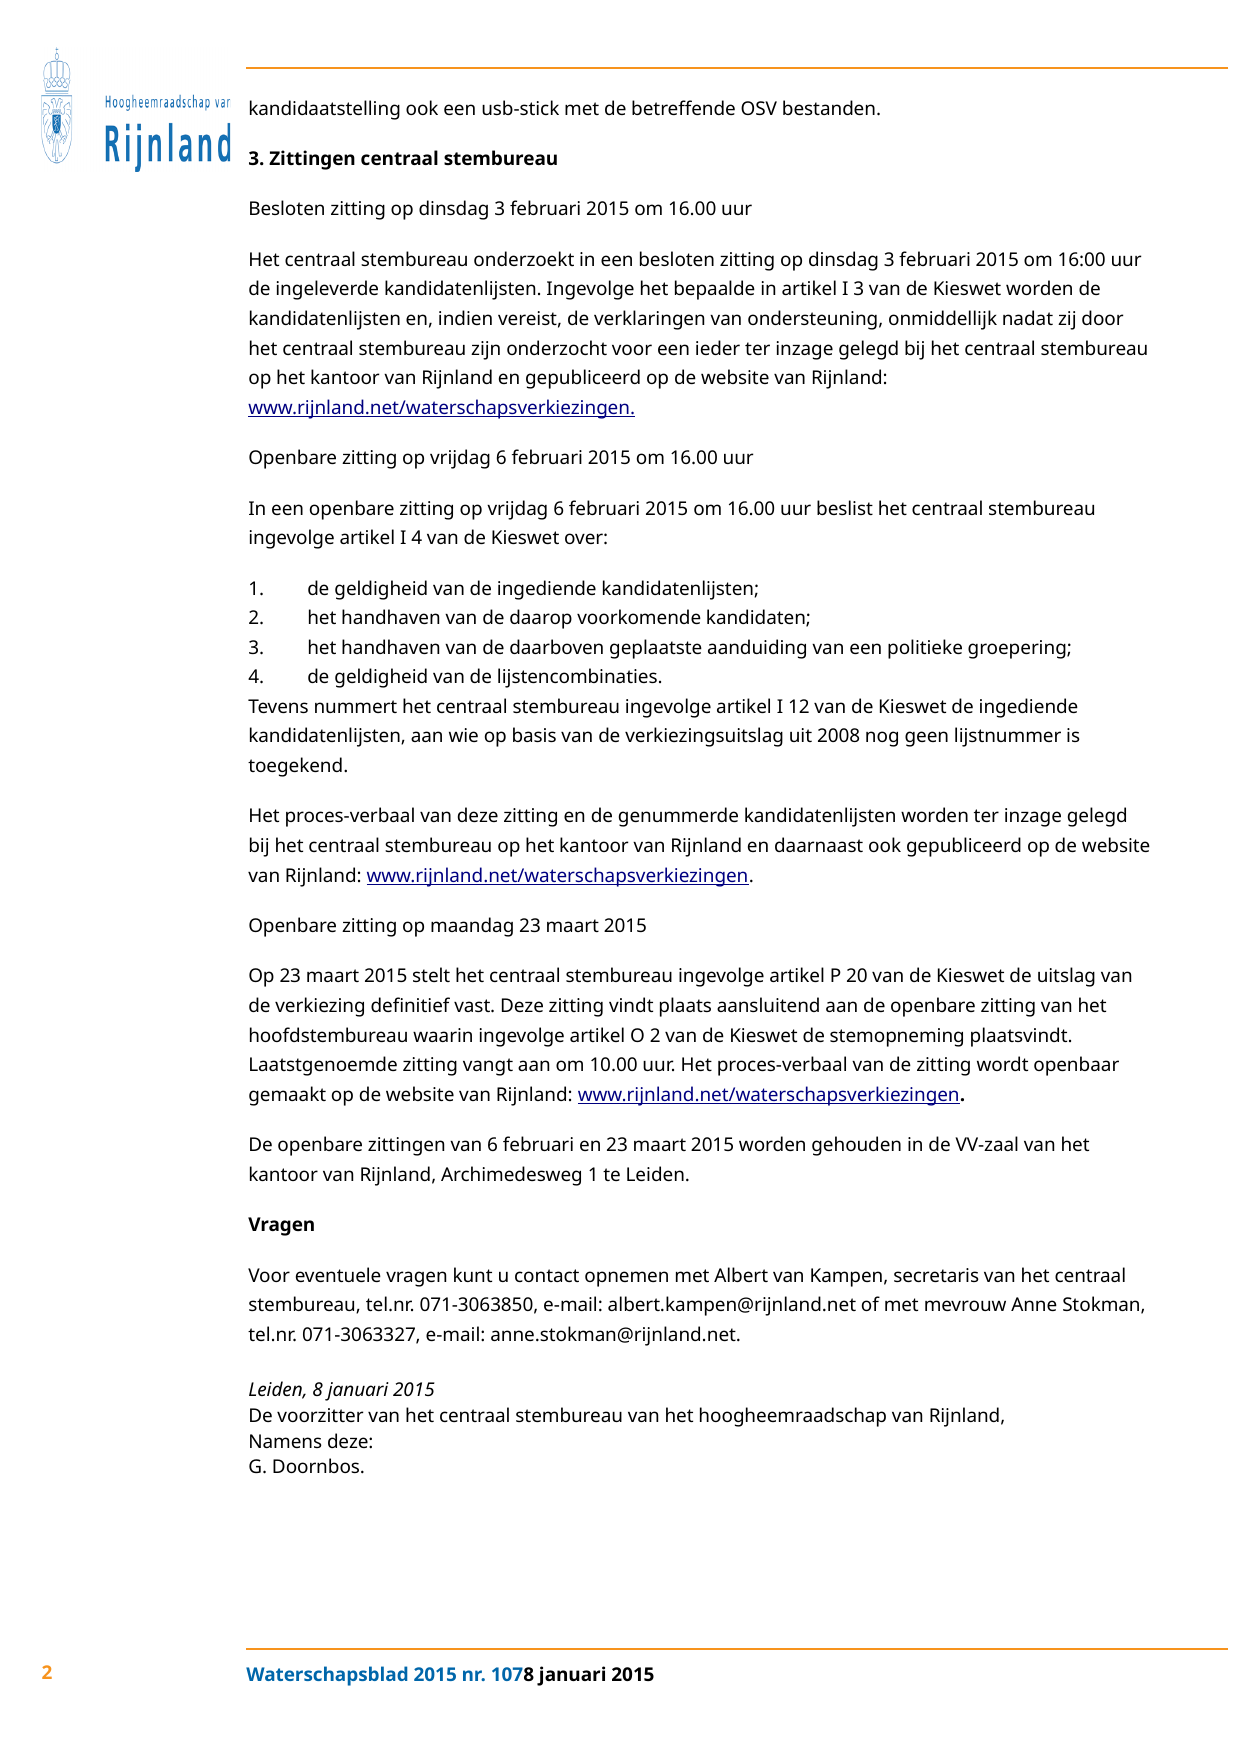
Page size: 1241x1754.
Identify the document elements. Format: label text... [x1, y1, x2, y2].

text In een openbare zitting op vrijdag 6 februari 2015 om 16.00 uur beslist het centraal stembureau ingevolge artikel I 4 van de Kieswet over: [248, 495, 1152, 550]
text G. Doornbos. [248, 1453, 1152, 1479]
text Op 23 maart 2015 stelt het centraal stembureau ingevolge artikel P 20 van de Kieswet de uitslag van de verkiezing definitief vast. Deze zitting vindt plaats aansluitend aan de openbare zitting van het hoofdstembureau waarin ingevolge artikel O 2 van de Kieswet de stemopneming plaatsvindt. Laatstgenoemde zitting vangt aan om 10.00 uur. Het proces-verbaal van de zitting wordt openbaar gemaakt op de website van Rijnland: www.rijnland.net/waterschapsverkiezingen. [248, 963, 1152, 1107]
text Het proces-verbaal van deze zitting en de genummerde kandidatenlijsten worden ter inzage gelegd bij het centraal stembureau op het kantoor van Rijnland en daarnaast ook gepubliceerd op de website van Rijnland: www.rijnland.net/waterschapsverkiezingen. [248, 803, 1152, 888]
text 3. Zittingen centraal stembureau [248, 145, 1152, 171]
text Namens deze: [248, 1428, 1152, 1453]
text De openbare zittingen van 6 februari en 23 maart 2015 worden gehouden in de VV-zaal van het kantoor van Rijnland, Archimedesweg 1 te Leiden. [248, 1131, 1152, 1187]
text De voorzitter van het centraal stembureau van het hoogheemraadschap van Rijnland, [248, 1402, 1152, 1428]
text Openbare zitting op vrijdag 6 februari 2015 om 16.00 uur [248, 444, 1152, 470]
text Openbare zitting op maandag 23 maart 2015 [248, 912, 1152, 938]
text Tevens nummert het centraal stembureau ingevolge artikel I 12 van de Kieswet de ingediende kandidatenlijsten, aan wie op basis van de verkiezingsuitslag uit 2008 nog geen lijstnummer is toegekend. [248, 693, 1152, 778]
text Leiden, 8 januari 2015 [248, 1376, 1152, 1402]
text Voor eventuele vragen kunt u contact opnemen met Albert van Kampen, secretaris van het centraal stembureau, tel.nr. 071-3063850, e-mail: albert.kampen@rijnland.net of met mevrouw Anne Stokman, tel.nr. 071-3063327, e-mail: anne.stokman@rijnland.net. [248, 1262, 1152, 1347]
list de geldigheid van de ingediende kandidatenlijsten; [248, 575, 1152, 601]
text Besloten zitting op dinsdag 3 februari 2015 om 16.00 uur [248, 196, 1152, 221]
text Het centraal stembureau onderzoekt in een besloten zitting op dinsdag 3 februari 2015 om 16:00 uur de ingeleverde kandidatenlijsten. Ingevolge het bepaalde in artikel I 3 van de Kieswet worden de kandidatenlijsten en, indien vereist, de verklaringen van ondersteuning, onmiddellijk nadat zij door het centraal stembureau zijn onderzocht voor een ieder ter inzage gelegd bij het centraal stembureau op het kantoor van Rijnland en gepubliceerd op de website van Rijnland: www.rijnland.net/waterschapsverkiezingen. [248, 246, 1152, 420]
list de geldigheid van de lijstencombinaties. [248, 663, 1152, 689]
text Vragen [248, 1211, 1152, 1237]
picture [41, 47, 231, 172]
list het handhaven van de daarop voorkomende kandidaten; [248, 604, 1152, 630]
list het handhaven van de daarboven geplaatste aanduiding van een politieke groepering; [248, 634, 1152, 660]
text kandidaatstelling ook een usb-stick met de betreffende OSV bestanden. [248, 95, 1152, 121]
